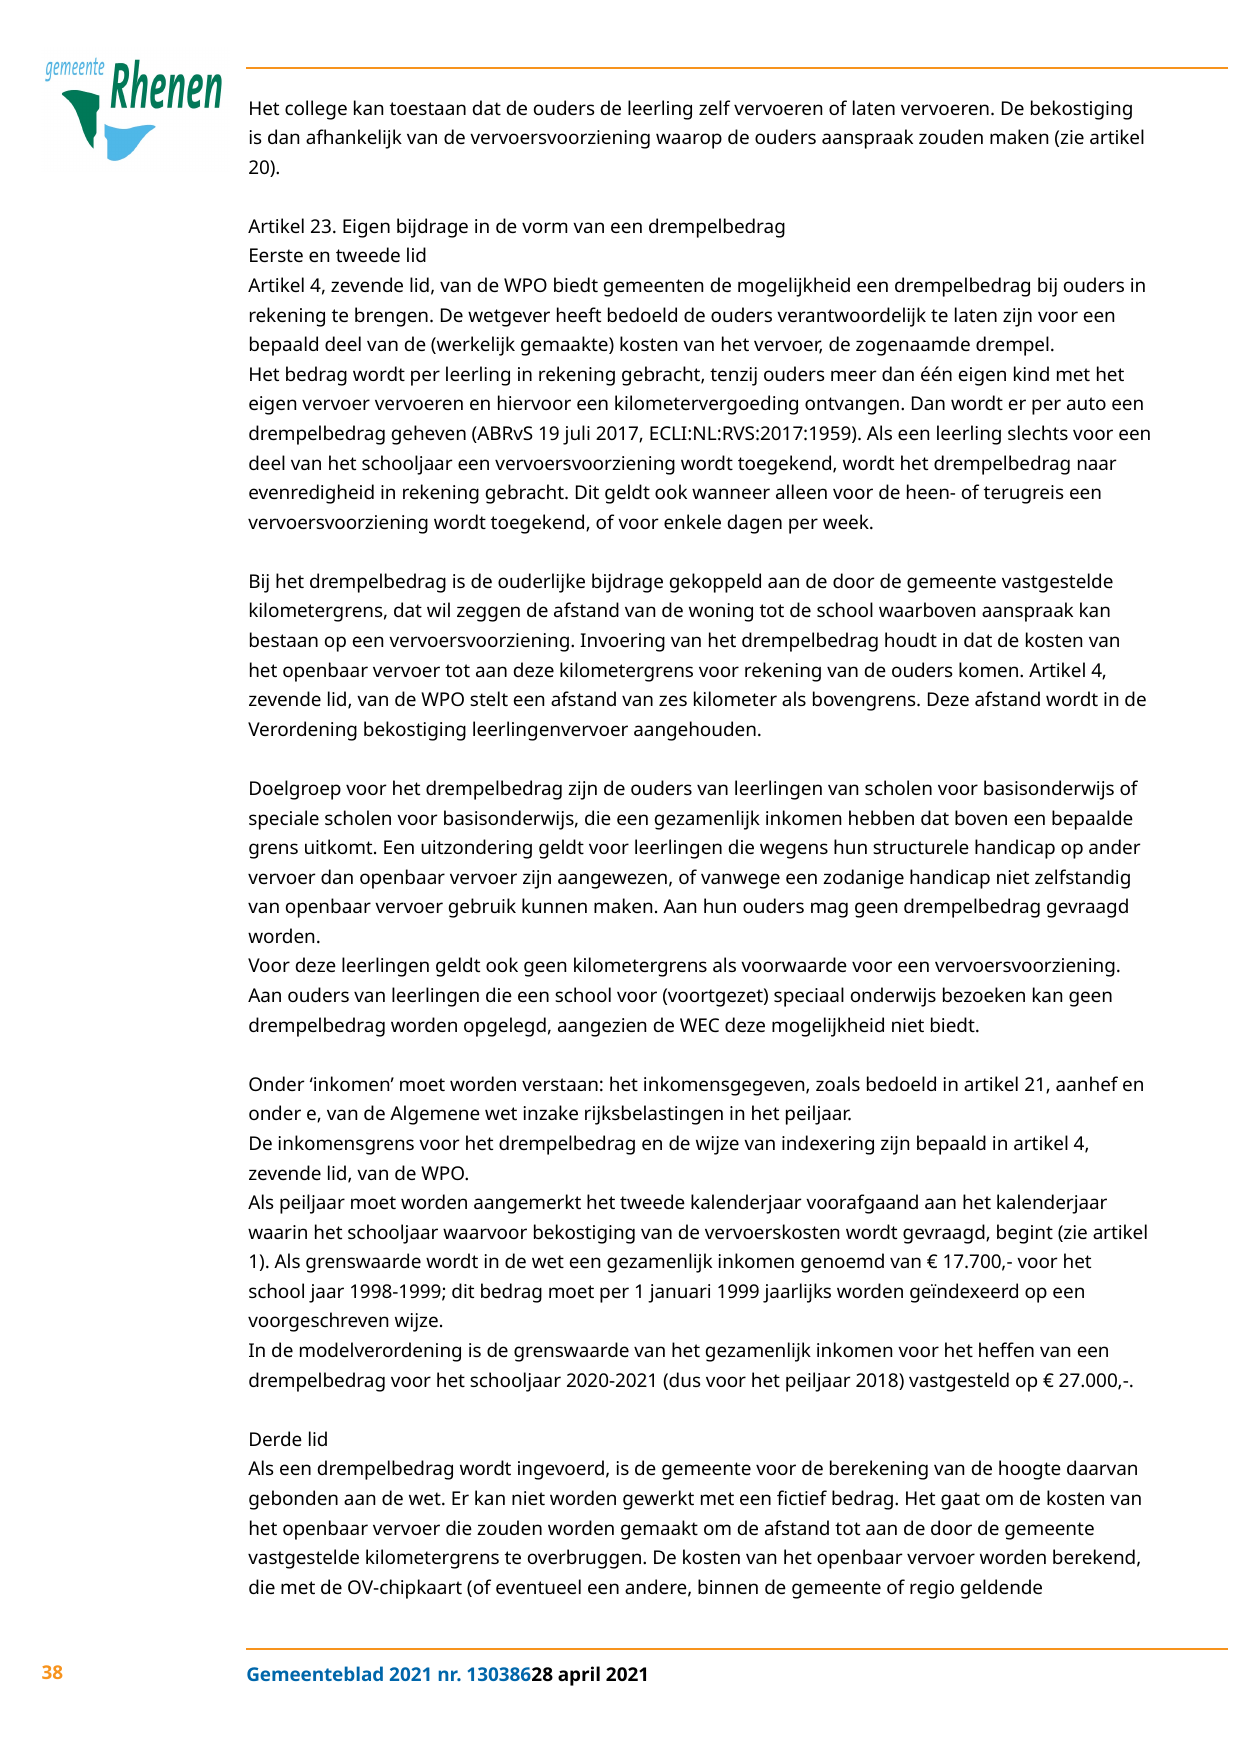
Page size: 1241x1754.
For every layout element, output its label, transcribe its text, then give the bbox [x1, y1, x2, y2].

text Aan ouders van leerlingen die een school voor (voortgezet) speciaal onderwijs bezoeken kan geen drempelbedrag worden opgelegd, aangezien de WEC deze mogelijkheid niet biedt. [248, 982, 1152, 1038]
text Doelgroep voor het drempelbedrag zijn de ouders van leerlingen van scholen voor basisonderwijs of speciale scholen voor basisonderwijs, die een gezamenlijk inkomen hebben dat boven een bepaalde grens uitkomt. Een uitzondering geldt voor leerlingen die wegens hun structurele handicap op ander vervoer dan openbaar vervoer zijn aangewezen, of vanwege een zodanige handicap niet zelfstandig van openbaar vervoer gebruik kunnen maken. Aan hun ouders mag geen drempelbedrag gevraagd worden. [248, 775, 1152, 949]
text Artikel 4, zevende lid, van de WPO biedt gemeenten de mogelijkheid een drempelbedrag bij ouders in rekening te brengen. De wetgever heeft bedoeld de ouders verantwoordelijk te laten zijn voor een bepaald deel van de (werkelijk gemaakte) kosten van het vervoer, de zogenaamde drempel. [248, 272, 1152, 357]
text Derde lid [248, 1426, 1152, 1452]
text Als een drempelbedrag wordt ingevoerd, is de gemeente voor de berekening van de hoogte daarvan gebonden aan de wet. Er kan niet worden gewerkt met een fictief bedrag. Het gaat om de kosten van het openbaar vervoer die zouden worden gemaakt om de afstand tot aan de door de gemeente vastgestelde kilometergrens te overbruggen. De kosten van het openbaar vervoer worden berekend, die met de OV-chipkaart (of eventueel een andere, binnen de gemeente of regio geldende [248, 1456, 1152, 1600]
text Artikel 23. Eigen bijdrage in de vorm van een drempelbedrag [248, 213, 1152, 239]
text Bij het drempelbedrag is de ouderlijke bijdrage gekoppeld aan de door de gemeente vastgestelde kilometergrens, dat wil zeggen de afstand van de woning tot de school waarboven aanspraak kan bestaan op een vervoersvoorziening. Invoering van het drempelbedrag houdt in dat de kosten van het openbaar vervoer tot aan deze kilometergrens voor rekening van de ouders komen. Artikel 4, zevende lid, van de WPO stelt een afstand van zes kilometer als bovengrens. Deze afstand wordt in de Verordening bekostiging leerlingenvervoer aangehouden. [248, 568, 1152, 742]
text Als peiljaar moet worden aangemerkt het tweede kalenderjaar voorafgaand aan het kalenderjaar waarin het schooljaar waarvoor bekostiging van de vervoerskosten wordt gevraagd, begint (zie artikel 1). Als grenswaarde wordt in de wet een gezamenlijk inkomen genoemd van € 17.700,- voor het school jaar 1998-1999; dit bedrag moet per 1 januari 1999 jaarlijks worden geïndexeerd op een voorgeschreven wijze. [248, 1189, 1152, 1333]
text Voor deze leerlingen geldt ook geen kilometergrens als voorwaarde voor een vervoersvoorziening. [248, 953, 1152, 978]
text Onder ‘inkomen’ moet worden verstaan: het inkomensgegeven, zoals bedoeld in artikel 21, aanhef en onder e, van de Algemene wet inzake rijksbelastingen in het peiljaar. [248, 1071, 1152, 1126]
text De inkomensgrens voor het drempelbedrag en de wijze van indexering zijn bepaald in artikel 4, zevende lid, van de WPO. [248, 1130, 1152, 1186]
text In de modelverordening is de grenswaarde van het gezamenlijk inkomen voor het heffen van een drempelbedrag voor het schooljaar 2020-2021 (dus voor het peiljaar 2018) vastgesteld op € 27.000,-. [248, 1337, 1152, 1393]
text Eerste en tweede lid [248, 243, 1152, 268]
text Het college kan toestaan dat de ouders de leerling zelf vervoeren of laten vervoeren. De bekostiging is dan afhankelijk van de vervoersvoorziening waarop de ouders aanspraak zouden maken (zie artikel 20). [248, 95, 1152, 180]
text Het bedrag wordt per leerling in rekening gebracht, tenzij ouders meer dan één eigen kind met het eigen vervoer vervoeren en hiervoor een kilometervergoeding ontvangen. Dan wordt er per auto een drempelbedrag geheven (ABRvS 19 juli 2017, ECLI:NL:RVS:2017:1959). Als een leerling slechts voor een deel van het schooljaar een vervoersvoorziening wordt toegekend, wordt het drempelbedrag naar evenredigheid in rekening gebracht. Dit geldt ook wanneer alleen voor de heen- of terugreis een vervoersvoorziening wordt toegekend, of voor enkele dagen per week. [248, 361, 1152, 535]
picture [41, 47, 231, 172]
